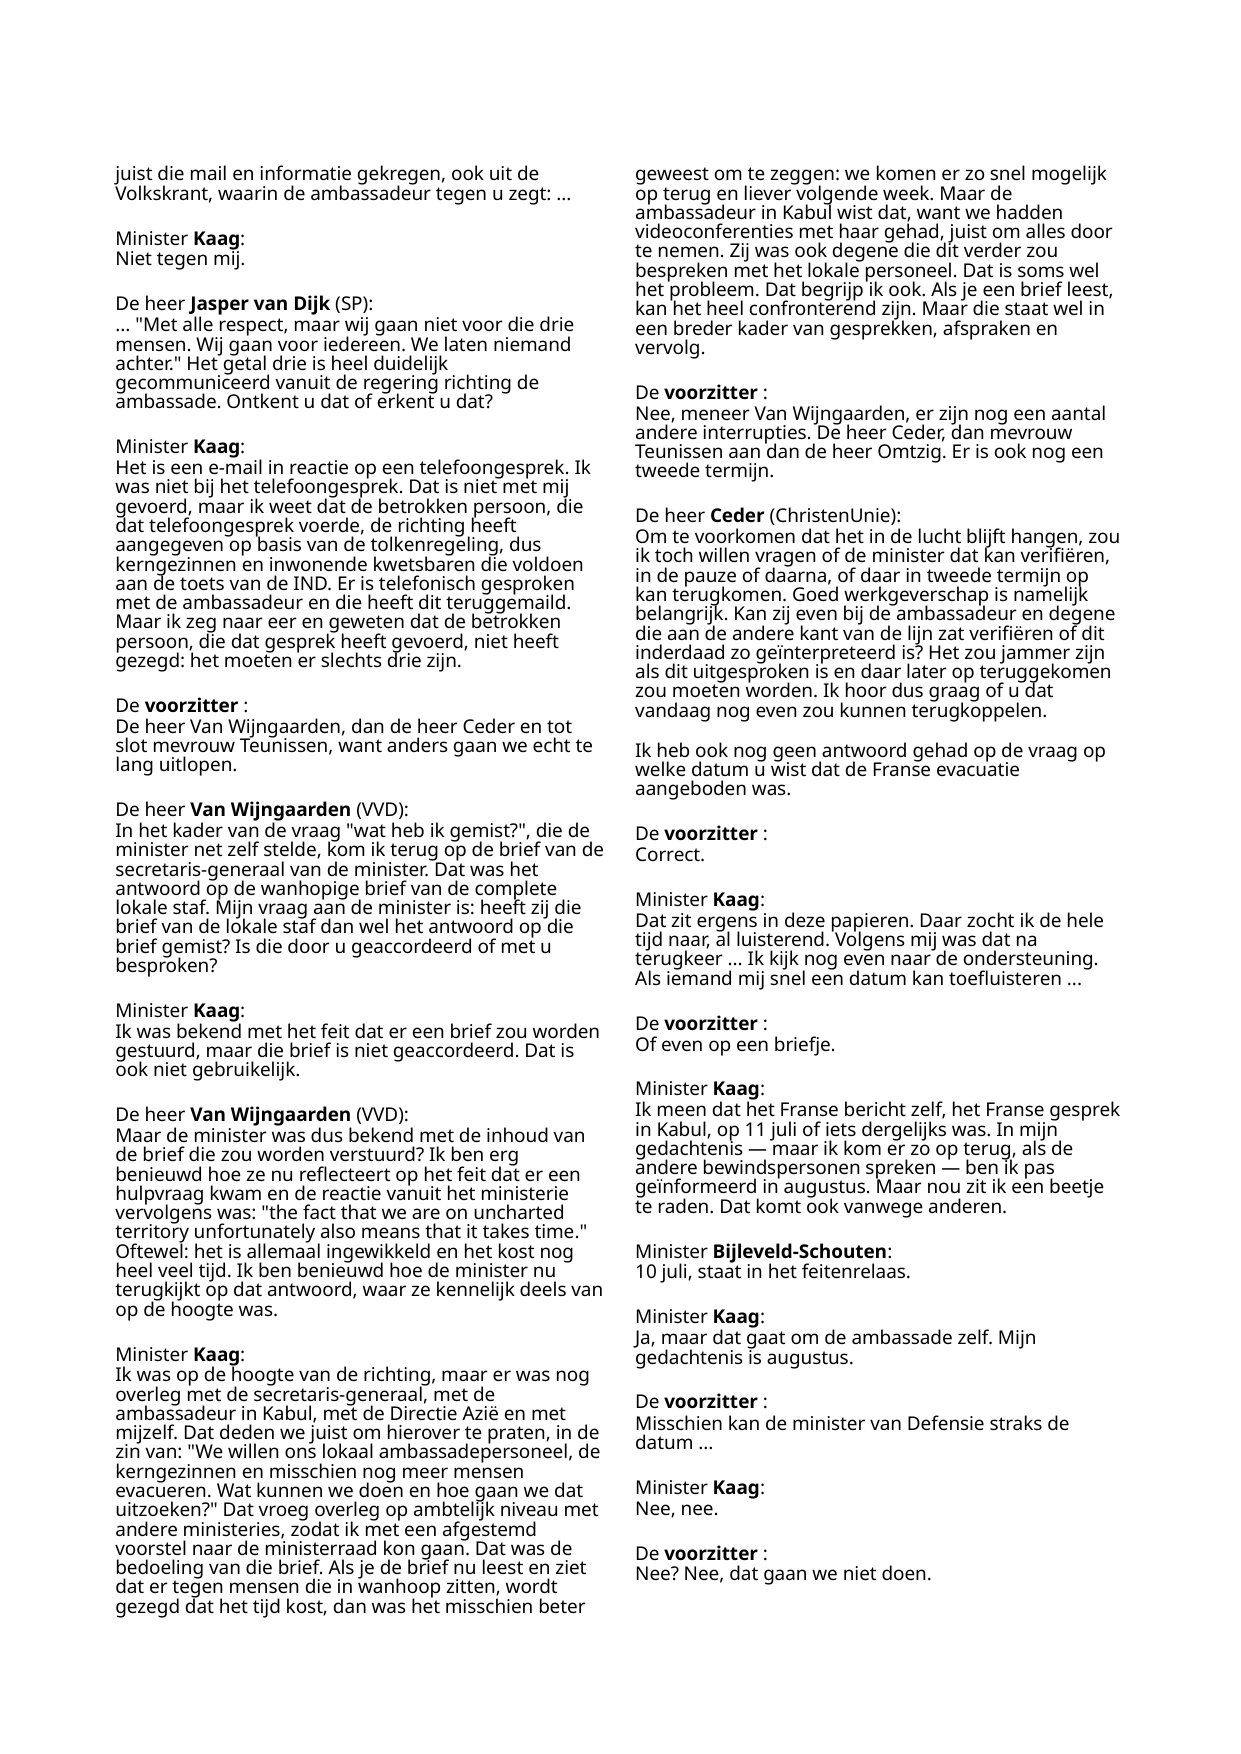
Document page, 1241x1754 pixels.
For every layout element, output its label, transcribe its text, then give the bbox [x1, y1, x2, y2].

text Minister Kaag: [635, 886, 1125, 912]
text De voorzitter : [635, 1010, 1125, 1036]
text Minister Kaag: [635, 1076, 1125, 1101]
text De voorzitter : [635, 1540, 1125, 1565]
text Om te voorkomen dat het in de lucht blijft hangen, zou ik toch willen vragen of de minister dat kan verifiëren, in de pauze of daarna, of daar in tweede termijn op kan terugkomen. Goed werkgeverschap is namelijk belangrijk. Kan zij even bij de ambassadeur en degene die aan de andere kant van de lijn zat verifiëren of dit inderdaad zo geïnterpreteerd is? Het zou jammer zijn als dit uitgesproken is en daar later op teruggekomen zou moeten worden. Ik hoor dus graag of u dat vandaag nog even zou kunnen terugkoppelen. [635, 528, 1125, 721]
text Nee, meneer Van Wijngaarden, er zijn nog een aantal andere interrupties. De heer Ceder, dan mevrouw Teunissen aan dan de heer Omtzig. Er is ook nog een tweede termijn. [635, 404, 1125, 482]
text De heer Ceder (ChristenUnie): [635, 502, 1125, 528]
text geweest om te zeggen: we komen er zo snel mogelijk op terug en liever volgende week. Maar de ambassadeur in Kabul wist dat, want we hadden videoconferenties met haar gehad, juist om alles door te nemen. Zij was ook degene die dit verder zou bespreken met het lokale personeel. Dat is soms wel het probleem. Dat begrijp ik ook. Als je een brief leest, kan het heel confronterend zijn. Maar die staat wel in een breder kader van gesprekken, afspraken en vervolg. [635, 165, 1125, 358]
text Misschien kan de minister van Defensie straks de datum ... [635, 1414, 1125, 1453]
text Ik heb ook nog geen antwoord gehad op de vraag op welke datum u wist dat de Franse evacuatie aangeboden was. [635, 742, 1125, 799]
text Ik was bekend met het feit dat er een brief zou worden gestuurd, maar die brief is niet geaccordeerd. Dat is ook niet gebruikelijk. [115, 1023, 605, 1081]
text De heer Jasper van Dijk (SP): [115, 291, 605, 316]
text Het is een e-mail in reactie op een telefoongesprek. Ik was niet bij het telefoongesprek. Dat is niet met mij gevoerd, maar ik weet dat de betrokken persoon, die dat telefoongesprek voerde, de richting heeft aangegeven op basis van de tolkenregeling, dus kerngezinnen en inwonende kwetsbaren die voldoen aan de toets van de IND. Er is telefonisch gesproken met de ambassadeur en die heeft dit teruggemaild. Maar ik zeg naar eer en geweten dat de betrokken persoon, die dat gesprek heeft gevoerd, niet heeft gezegd: het moeten er slechts drie zijn. [115, 459, 605, 671]
text Niet tegen mij. [115, 250, 605, 270]
text De voorzitter : [635, 820, 1125, 846]
text Ik meen dat het Franse bericht zelf, het Franse gesprek in Kabul, op 11 juli of iets dergelijks was. In mijn gedachtenis — maar ik kom er zo op terug, als de andere bewindspersonen spreken — ben ik pas geïnformeerd in augustus. Maar nou zit ik een beetje te raden. Dat komt ook vanwege anderen. [635, 1101, 1125, 1217]
text Ja, maar dat gaat om de ambassade zelf. Mijn gedachtenis is augustus. [635, 1329, 1125, 1368]
text Dat zit ergens in deze papieren. Daar zocht ik de hele tijd naar, al luisterend. Volgens mij was dat na terugkeer ... Ik kijk nog even naar de ondersteuning. Als iemand mij snel een datum kan toefluisteren ... [635, 912, 1125, 989]
text In het kader van de vraag "wat heb ik gemist?", die de minister net zelf stelde, kom ik terug op de brief van de secretaris-generaal van de minister. Dat was het antwoord op de wanhopige brief van de complete lokale staf. Mijn vraag aan de minister is: heeft zij die brief van de lokale staf dan wel het antwoord op die brief gemist? Is die door u geaccordeerd of met u besproken? [115, 822, 605, 976]
text De heer Van Wijngaarden, dan de heer Ceder en tot slot mevrouw Teunissen, want anders gaan we echt te lang uitlopen. [115, 718, 605, 776]
text Of even op een briefje. [635, 1036, 1125, 1055]
text De heer Van Wijngaarden (VVD): [115, 1101, 605, 1127]
text Minister Bijleveld-Schouten: [635, 1238, 1125, 1263]
text Minister Kaag: [115, 225, 605, 250]
text Minister Kaag: [635, 1304, 1125, 1329]
text Maar de minister was dus bekend met de inhoud van de brief die zou worden verstuurd? Ik ben erg benieuwd hoe ze nu reflecteert op het feit dat er een hulpvraag kwam en de reactie vanuit het ministerie vervolgens was: "the fact that we are on uncharted territory unfortunately also means that it takes time." Oftewel: het is allemaal ingewikkeld en het kost nog heel veel tijd. Ik ben benieuwd hoe de minister nu terugkijkt op dat antwoord, waar ze kennelijk deels van op de hoogte was. [115, 1127, 605, 1320]
text De heer Van Wijngaarden (VVD): [115, 796, 605, 822]
text Minister Kaag: [115, 433, 605, 459]
text Minister Kaag: [115, 997, 605, 1023]
text De voorzitter : [115, 692, 605, 718]
text Minister Kaag: [115, 1341, 605, 1366]
text juist die mail en informatie gekregen, ook uit de Volkskrant, waarin de ambassadeur tegen u zegt: ... [115, 165, 605, 204]
text De voorzitter : [635, 379, 1125, 404]
text Ik was op de hoogte van de richting, maar er was nog overleg met de secretaris-generaal, met de ambassadeur in Kabul, met de Directie Azië en met mijzelf. Dat deden we juist om hierover te praten, in de zin van: "We willen ons lokaal ambassadepersoneel, de kerngezinnen en misschien nog meer mensen evacueren. Wat kunnen we doen en hoe gaan we dat uitzoeken?" Dat vroeg overleg op ambtelijk niveau met andere ministeries, zodat ik met een afgestemd voorstel naar de ministerraad kon gaan. Dat was de bedoeling van die brief. Als je de brief nu leest en ziet dat er tegen mensen die in wanhoop zitten, wordt gezegd dat het tijd kost, dan was het misschien beter [115, 1366, 605, 1617]
text Minister Kaag: [635, 1474, 1125, 1499]
text ... "Met alle respect, maar wij gaan niet voor die drie mensen. Wij gaan voor iedereen. We laten niemand achter." Het getal drie is heel duidelijk gecommuniceerd vanuit de regering richting de ambassade. Ontkent u dat of erkent u dat? [115, 316, 605, 413]
text Correct. [635, 846, 1125, 865]
text 10 juli, staat in het feitenrelaas. [635, 1263, 1125, 1283]
text Nee? Nee, dat gaan we niet doen. [635, 1565, 1125, 1585]
text De voorzitter : [635, 1389, 1125, 1414]
text Nee, nee. [635, 1499, 1125, 1519]
